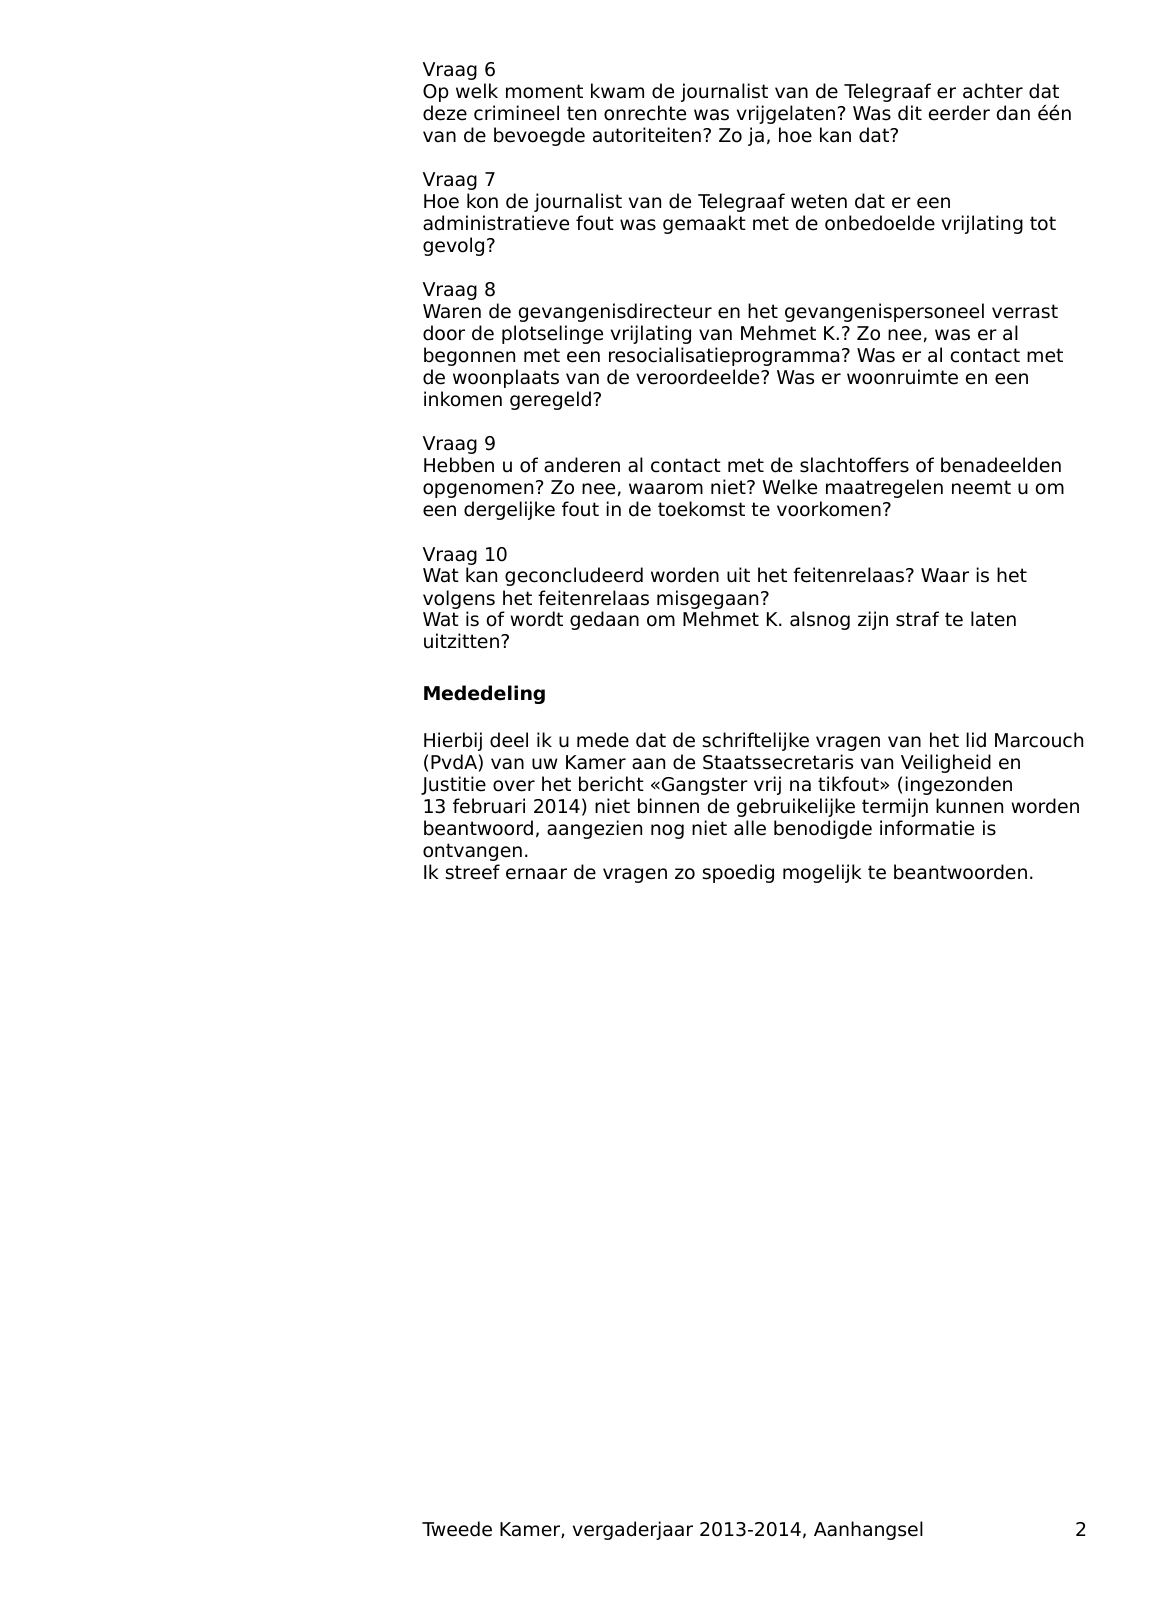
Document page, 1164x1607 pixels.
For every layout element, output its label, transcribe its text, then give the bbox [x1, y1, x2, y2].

text Ik streef ernaar de vragen zo spoedig mogelijk te beantwoorden. [422, 862, 1087, 884]
text Vraag 6 [422, 59, 1087, 81]
text Vraag 8 [422, 279, 1087, 301]
text Hebben u of anderen al contact met de slachtoffers of benadeelden opgenomen? Zo nee, waarom niet? Welke maatregelen neemt u om een dergelijke fout in de toekomst te voorkomen? [422, 455, 1087, 521]
text Hierbij deel ik u mede dat de schriftelijke vragen van het lid Marcouch (PvdA) van uw Kamer aan de Staatssecretaris van Veiligheid en Justitie over het bericht «Gangster vrij na tikfout» (ingezonden 13 februari 2014) niet binnen de gebruikelijke termijn kunnen worden beantwoord, aangezien nog niet alle benodigde informatie is ontvangen. [422, 730, 1087, 862]
text Vraag 10 [422, 543, 1087, 565]
text Wat is of wordt gedaan om Mehmet K. alsnog zijn straf te laten uitzitten? [422, 609, 1087, 653]
text Vraag 9 [422, 433, 1087, 455]
text Op welk moment kwam de journalist van de Telegraaf er achter dat deze crimineel ten onrechte was vrijgelaten? Was dit eerder dan één van de bevoegde autoriteiten? Zo ja, hoe kan dat? [422, 81, 1087, 147]
text Wat kan geconcludeerd worden uit het feitenrelaas? Waar is het volgens het feitenrelaas misgegaan? [422, 565, 1087, 609]
text Vraag 7 [422, 169, 1087, 191]
text Hoe kon de journalist van de Telegraaf weten dat er een administratieve fout was gemaakt met de onbedoelde vrijlating tot gevolg? [422, 191, 1087, 257]
text Waren de gevangenisdirecteur en het gevangenispersoneel verrast door de plotselinge vrijlating van Mehmet K.? Zo nee, was er al begonnen met een resocialisatieprogramma? Was er al contact met de woonplaats van de veroordeelde? Was er woonruimte en een inkomen geregeld? [422, 301, 1087, 411]
subtitle Mededeling [422, 683, 1087, 705]
